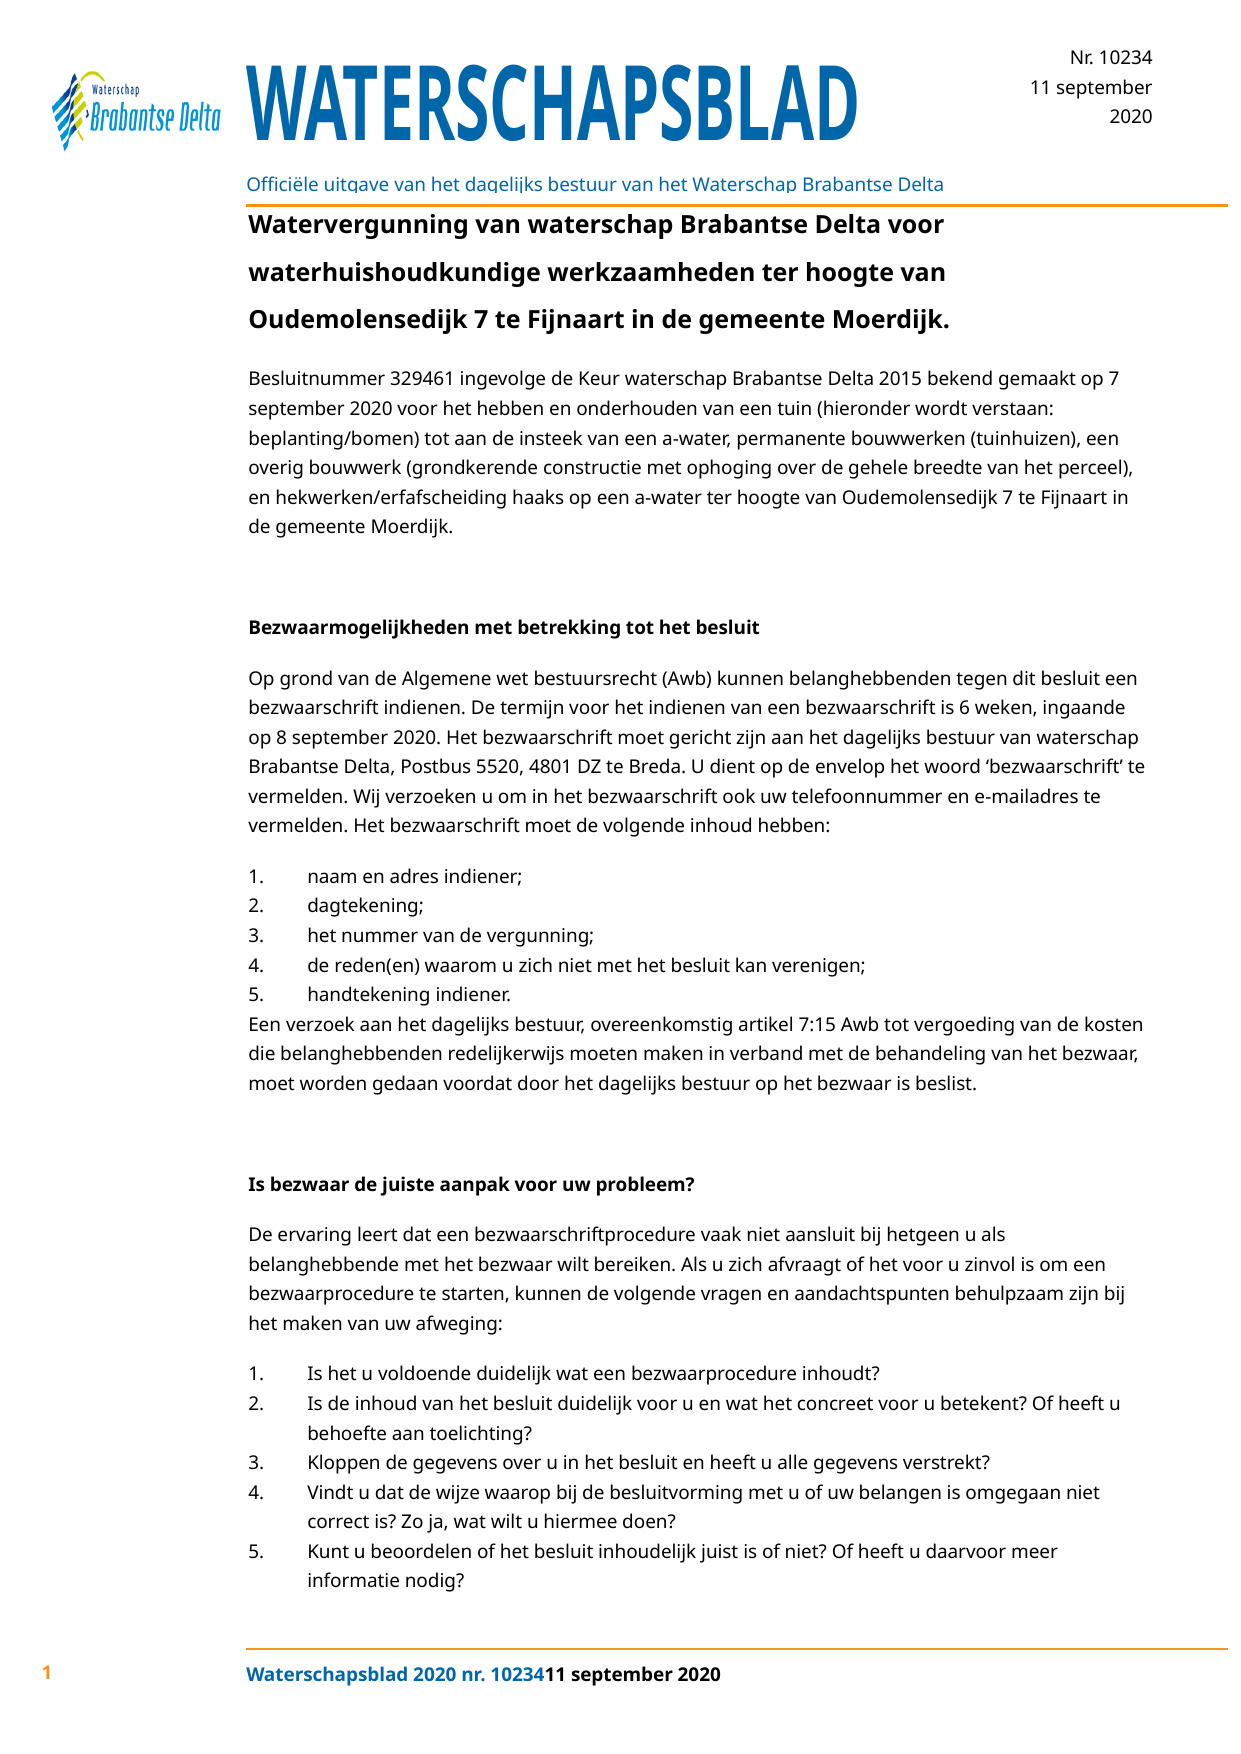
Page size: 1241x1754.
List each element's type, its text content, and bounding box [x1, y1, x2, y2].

text De ervaring leert dat een bezwaarschriftprocedure vaak niet aansluit bij hetgeen u als belanghebbende met het bezwaar wilt bereiken. Als u zich afvraagt of het voor u zinvol is om een bezwaarprocedure te starten, kunnen de volgende vragen en aandachtspunten behulpzaam zijn bij het maken van uw afweging: [248, 1221, 1152, 1336]
list Is de inhoud van het besluit duidelijk voor u en wat het concreet voor u betekent? Of heeft u behoefte aan toelichting? [248, 1390, 1152, 1445]
picture [41, 47, 231, 172]
list het nummer van de vergunning; [248, 922, 1152, 948]
list Vindt u dat de wijze waarop bij de besluitvorming met u of uw belangen is omgegaan niet correct is? Zo ja, wat wilt u hiermee doen? [248, 1479, 1152, 1534]
list dagtekening; [248, 893, 1152, 918]
list Is het u voldoende duidelijk wat een bezwaarprocedure inhoudt? [248, 1361, 1152, 1386]
list Kunt u beoordelen of het besluit inhoudelijk juist is of niet? Of heeft u daarvoor meer informatie nodig? [248, 1538, 1152, 1593]
text Watervergunning van waterschap Brabantse Delta voor waterhuishoudkundige werkzaamheden ter hoogte van Oudemolensedijk 7 te Fijnaart in de gemeente Moerdijk. [248, 207, 1152, 336]
list de reden(en) waarom u zich niet met het besluit kan verenigen; [248, 952, 1152, 977]
list naam en adres indiener; [248, 863, 1152, 889]
text Een verzoek aan het dagelijks bestuur, overeenkomstig artikel 7:15 Awb tot vergoeding van de kosten die belanghebbenden redelijkerwijs moeten maken in verband met de behandeling van het bezwaar, moet worden gedaan voordat door het dagelijks bestuur op het bezwaar is beslist. [248, 1011, 1152, 1096]
text Op grond van de Algemene wet bestuursrecht (Awb) kunnen belanghebbenden tegen dit besluit een bezwaarschrift indienen. De termijn voor het indienen van een bezwaarschrift is 6 weken, ingaande op 8 september 2020. Het bezwaarschrift moet gericht zijn aan het dagelijks bestuur van waterschap Brabantse Delta, Postbus 5520, 4801 DZ te Breda. U dient op de envelop het woord ‘bezwaarschrift’ te vermelden. Wij verzoeken u om in het bezwaarschrift ook uw telefoonnummer en e‑mailadres te vermelden. Het bezwaarschrift moet de volgende inhoud hebben: [248, 665, 1152, 838]
text Bezwaarmogelijkheden met betrekking tot het besluit [248, 614, 1152, 640]
list handtekening indiener. [248, 981, 1152, 1007]
text Besluitnummer 329461 ingevolge de Keur waterschap Brabantse Delta 2015 bekend gemaakt op 7 september 2020 voor het hebben en onderhouden van een tuin (hieronder wordt verstaan: beplanting/bomen) tot aan de insteek van een a-water, permanente bouwwerken (tuinhuizen), een overig bouwwerk (grondkerende constructie met ophoging over de gehele breedte van het perceel), en hekwerken/erfafscheiding haaks op een a-water ter hoogte van Oudemolensedijk 7 te Fijnaart in de gemeente Moerdijk. [248, 366, 1152, 539]
text Is bezwaar de juiste aanpak voor uw probleem? [248, 1171, 1152, 1197]
list Kloppen de gegevens over u in het besluit en heeft u alle gegevens verstrekt? [248, 1449, 1152, 1475]
